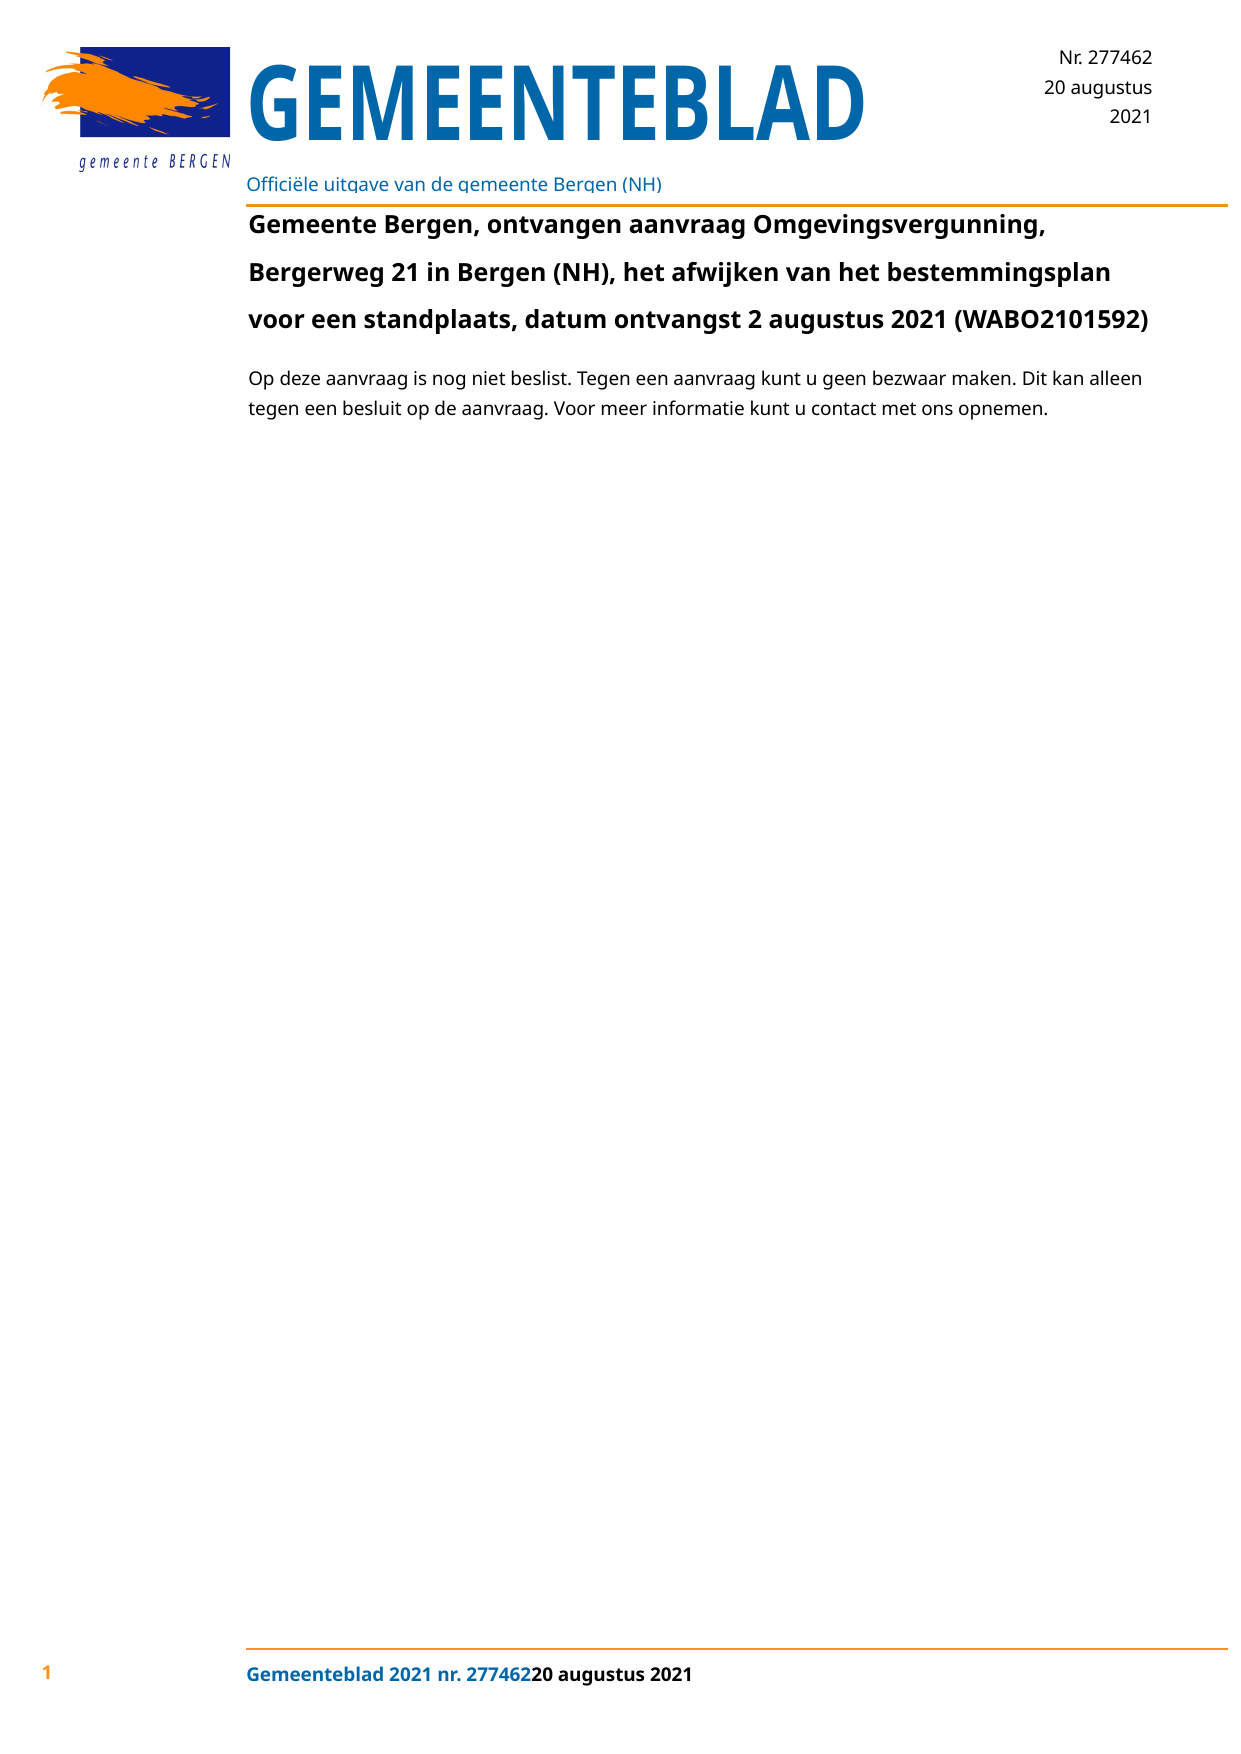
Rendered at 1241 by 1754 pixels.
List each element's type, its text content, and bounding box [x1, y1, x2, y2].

text Op deze aanvraag is nog niet beslist. Tegen een aanvraag kunt u geen bezwaar maken. Dit kan alleen tegen een besluit op de aanvraag. Voor meer informatie kunt u contact met ons opnemen. [248, 366, 1152, 421]
text Gemeente Bergen, ontvangen aanvraag Omgevingsvergunning, Bergerweg 21 in Bergen (NH), het afwijken van het bestemmingsplan voor een standplaats, datum ontvangst 2 augustus 2021 (WABO2101592) [248, 207, 1152, 336]
picture [41, 47, 231, 172]
